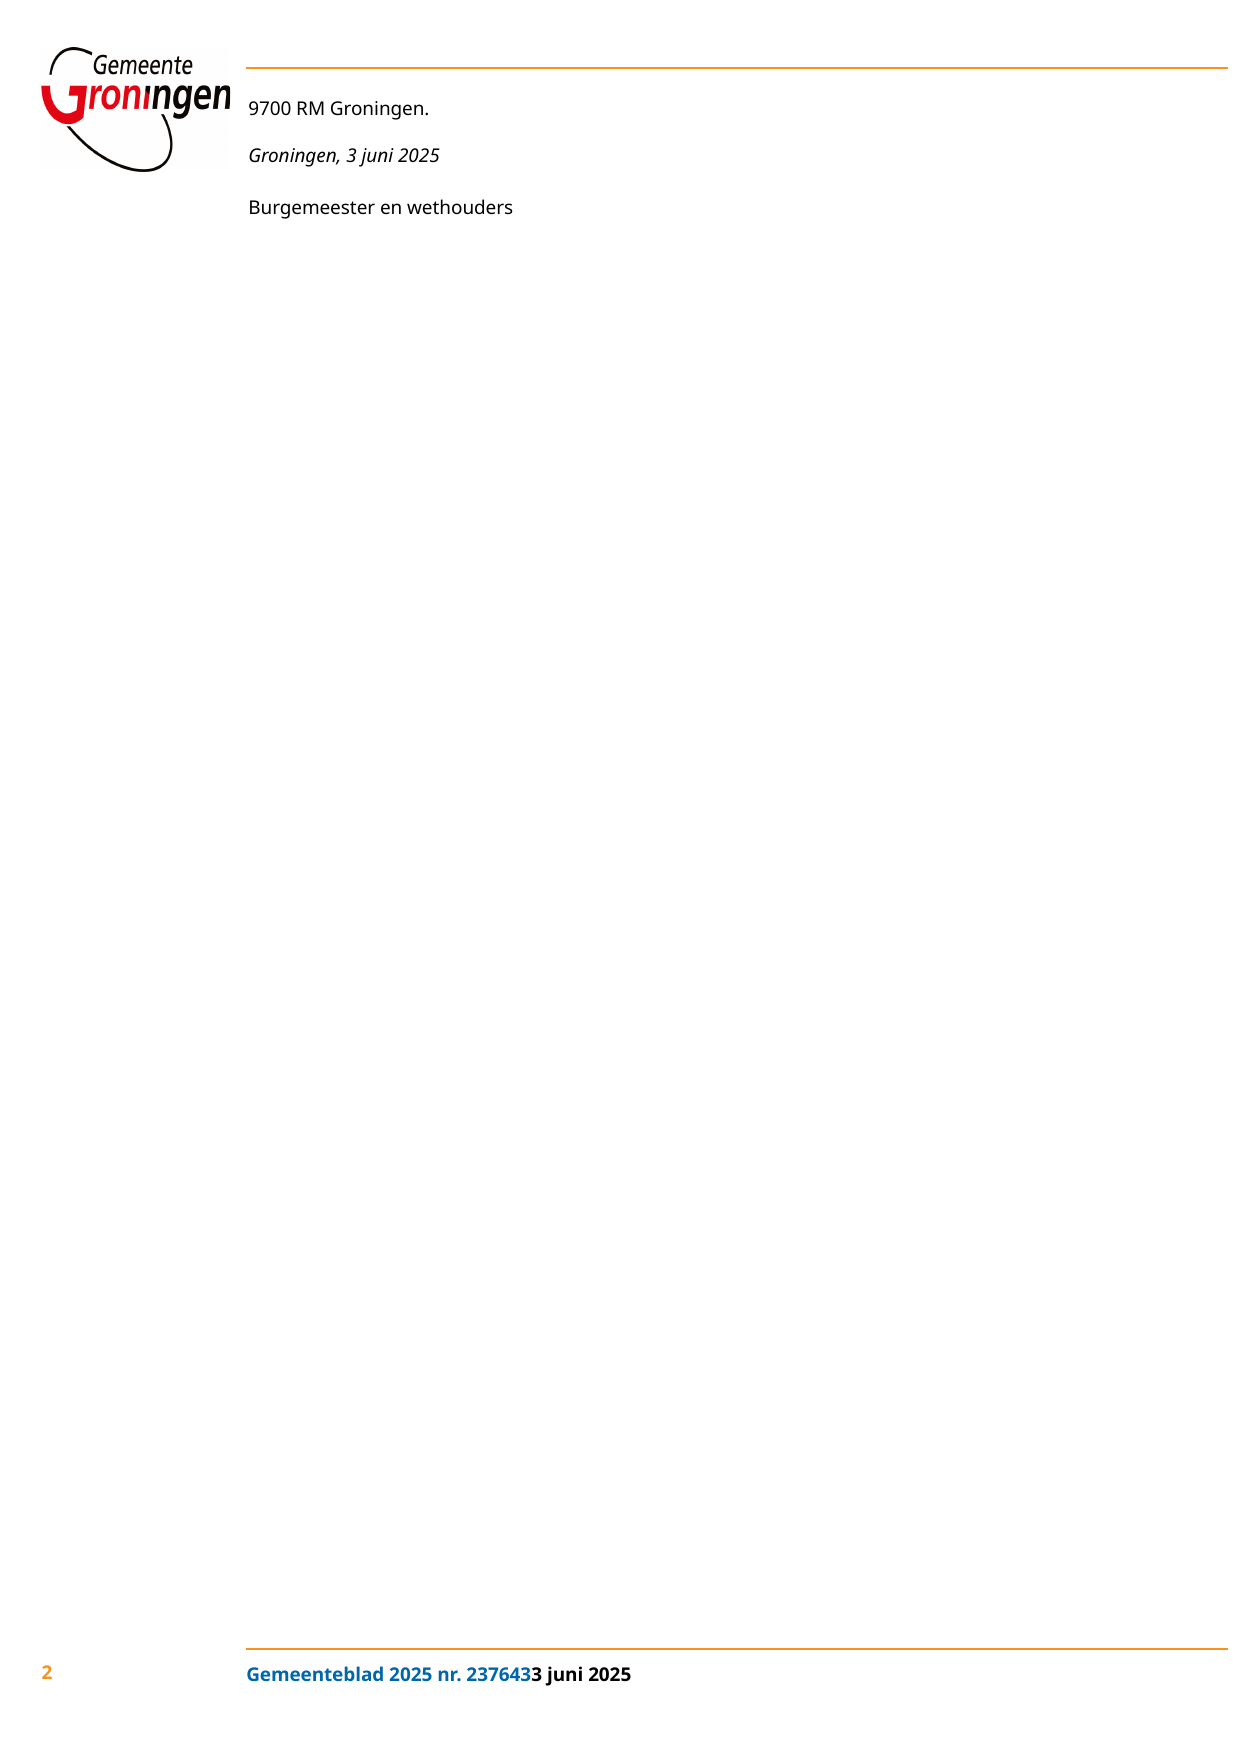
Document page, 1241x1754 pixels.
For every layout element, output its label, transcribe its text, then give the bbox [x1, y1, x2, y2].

text 9700 RM Groningen. [248, 95, 1152, 121]
text Burgemeester en wethouders [248, 194, 1152, 220]
text Groningen, 3 juni 2025 [248, 143, 1152, 168]
picture [41, 47, 231, 172]
